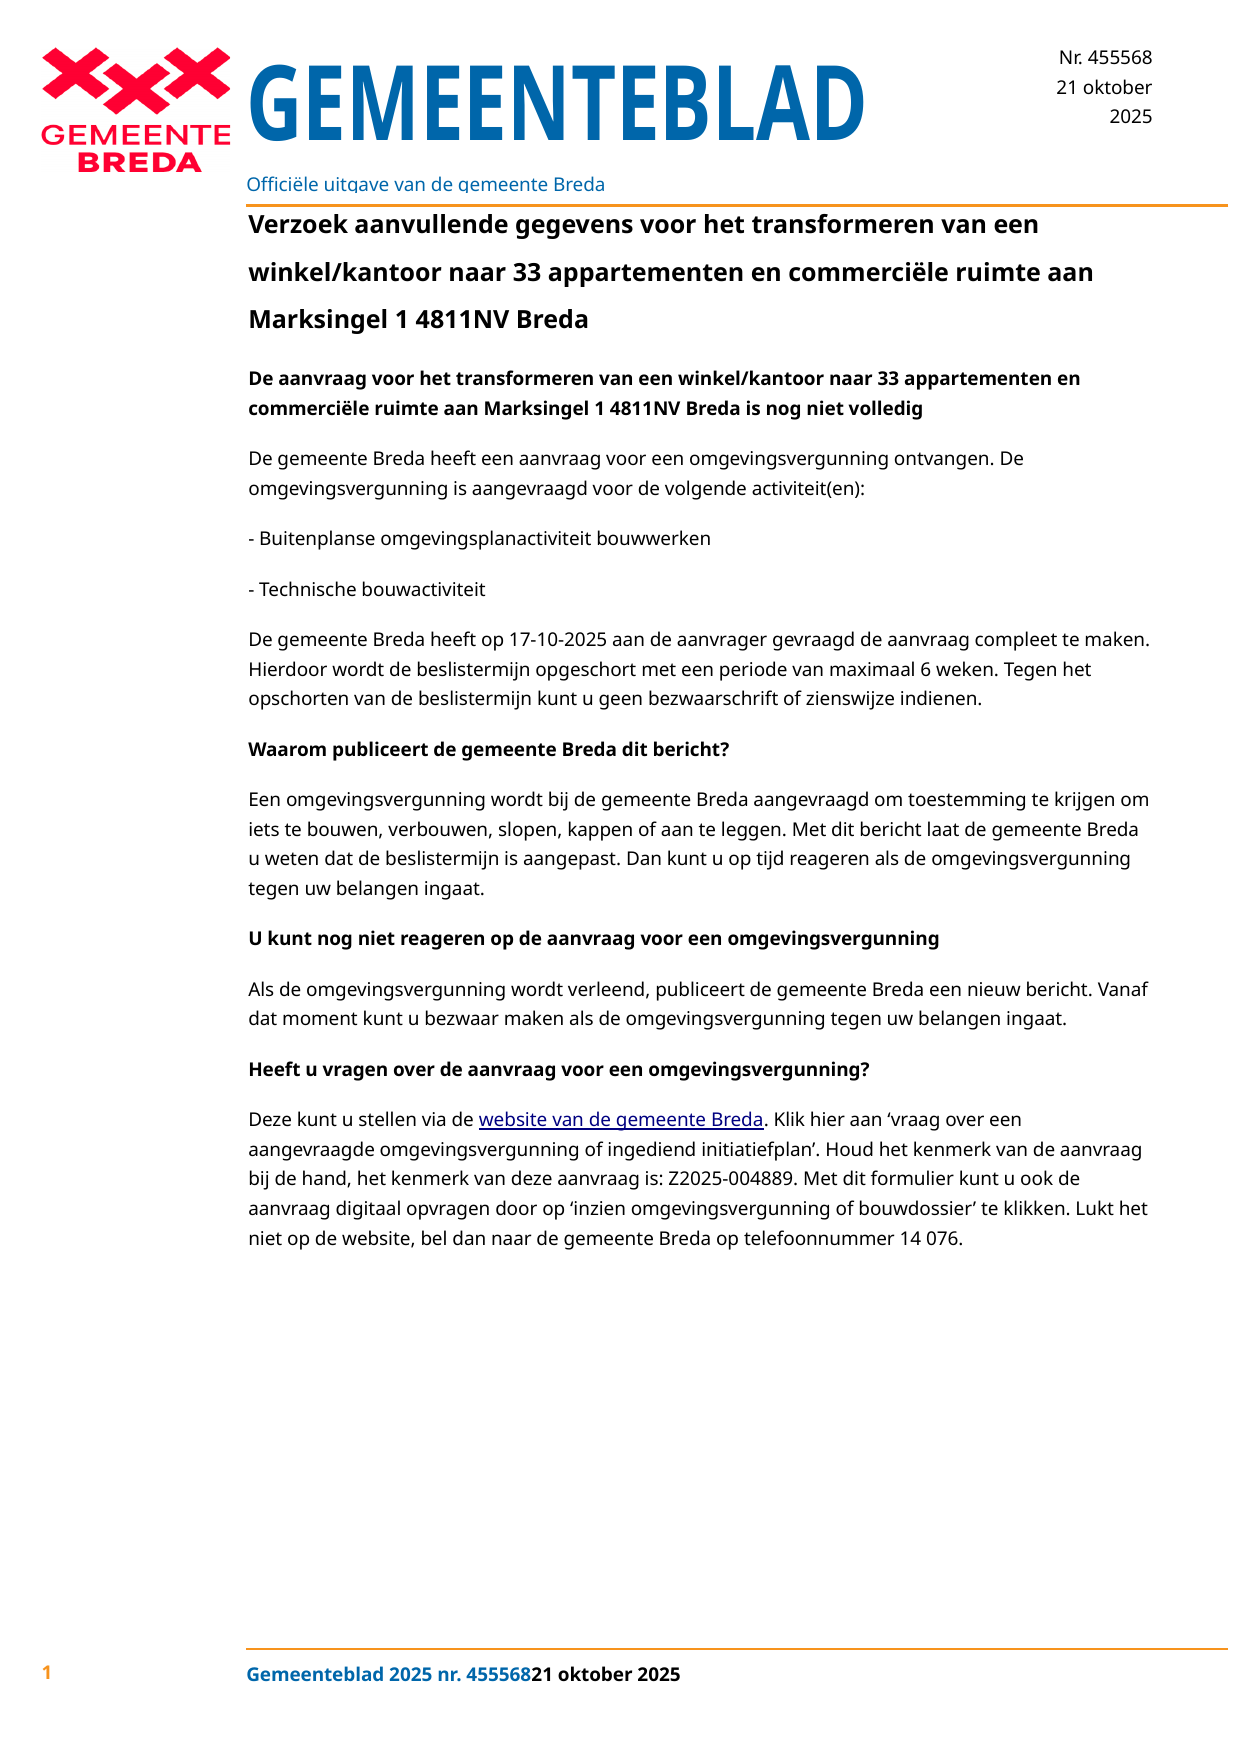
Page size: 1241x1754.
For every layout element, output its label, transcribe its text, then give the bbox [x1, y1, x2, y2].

text Deze kunt u stellen via de website van de gemeente Breda. Klik hier aan ‘vraag over een aangevraagde omgevingsvergunning of ingediend initiatiefplan’. Houd het kenmerk van de aanvraag bij de hand, het kenmerk van deze aanvraag is: Z2025-004889. Met dit formulier kunt u ook de aanvraag digitaal opvragen door op ‘inzien omgevingsvergunning of bouwdossier’ te klikken. Lukt het niet op de website, bel dan naar de gemeente Breda op telefoonnummer 14 076. [248, 1106, 1152, 1250]
text De gemeente Breda heeft een aanvraag voor een omgevingsvergunning ontvangen. De omgevingsvergunning is aangevraagd voor de volgende activiteit(en): [248, 446, 1152, 501]
text De aanvraag voor het transformeren van een winkel/kantoor naar 33 appartementen en commerciële ruimte aan Marksingel 1 4811NV Breda is nog niet volledig [248, 366, 1152, 421]
text Verzoek aanvullende gegevens voor het transformeren van een winkel/kantoor naar 33 appartementen en commerciële ruimte aan Marksingel 1 4811NV Breda [248, 207, 1152, 336]
text Waarom publiceert de gemeente Breda dit bericht? [248, 736, 1152, 762]
picture [41, 47, 231, 172]
text U kunt nog niet reageren op de aanvraag voor een omgevingsvergunning [248, 926, 1152, 951]
text - Technische bouwactiviteit [248, 576, 1152, 602]
text - Buitenplanse omgevingsplanactiviteit bouwwerken [248, 526, 1152, 551]
text Als de omgevingsvergunning wordt verleend, publiceert de gemeente Breda een nieuw bericht. Vanaf dat moment kunt u bezwaar maken als de omgevingsvergunning tegen uw belangen ingaat. [248, 976, 1152, 1031]
text De gemeente Breda heeft op 17-10-2025 aan de aanvrager gevraagd de aanvraag compleet te maken. Hierdoor wordt de beslistermijn opgeschort met een periode van maximaal 6 weken. Tegen het opschorten van de beslistermijn kunt u geen bezwaarschrift of zienswijze indienen. [248, 626, 1152, 711]
text Een omgevingsvergunning wordt bij de gemeente Breda aangevraagd om toestemming te krijgen om iets te bouwen, verbouwen, slopen, kappen of aan te leggen. Met dit bericht laat de gemeente Breda u weten dat de beslistermijn is aangepast. Dan kunt u op tijd reageren als de omgevingsvergunning tegen uw belangen ingaat. [248, 786, 1152, 901]
text Heeft u vragen over de aanvraag voor een omgevingsvergunning? [248, 1056, 1152, 1082]
